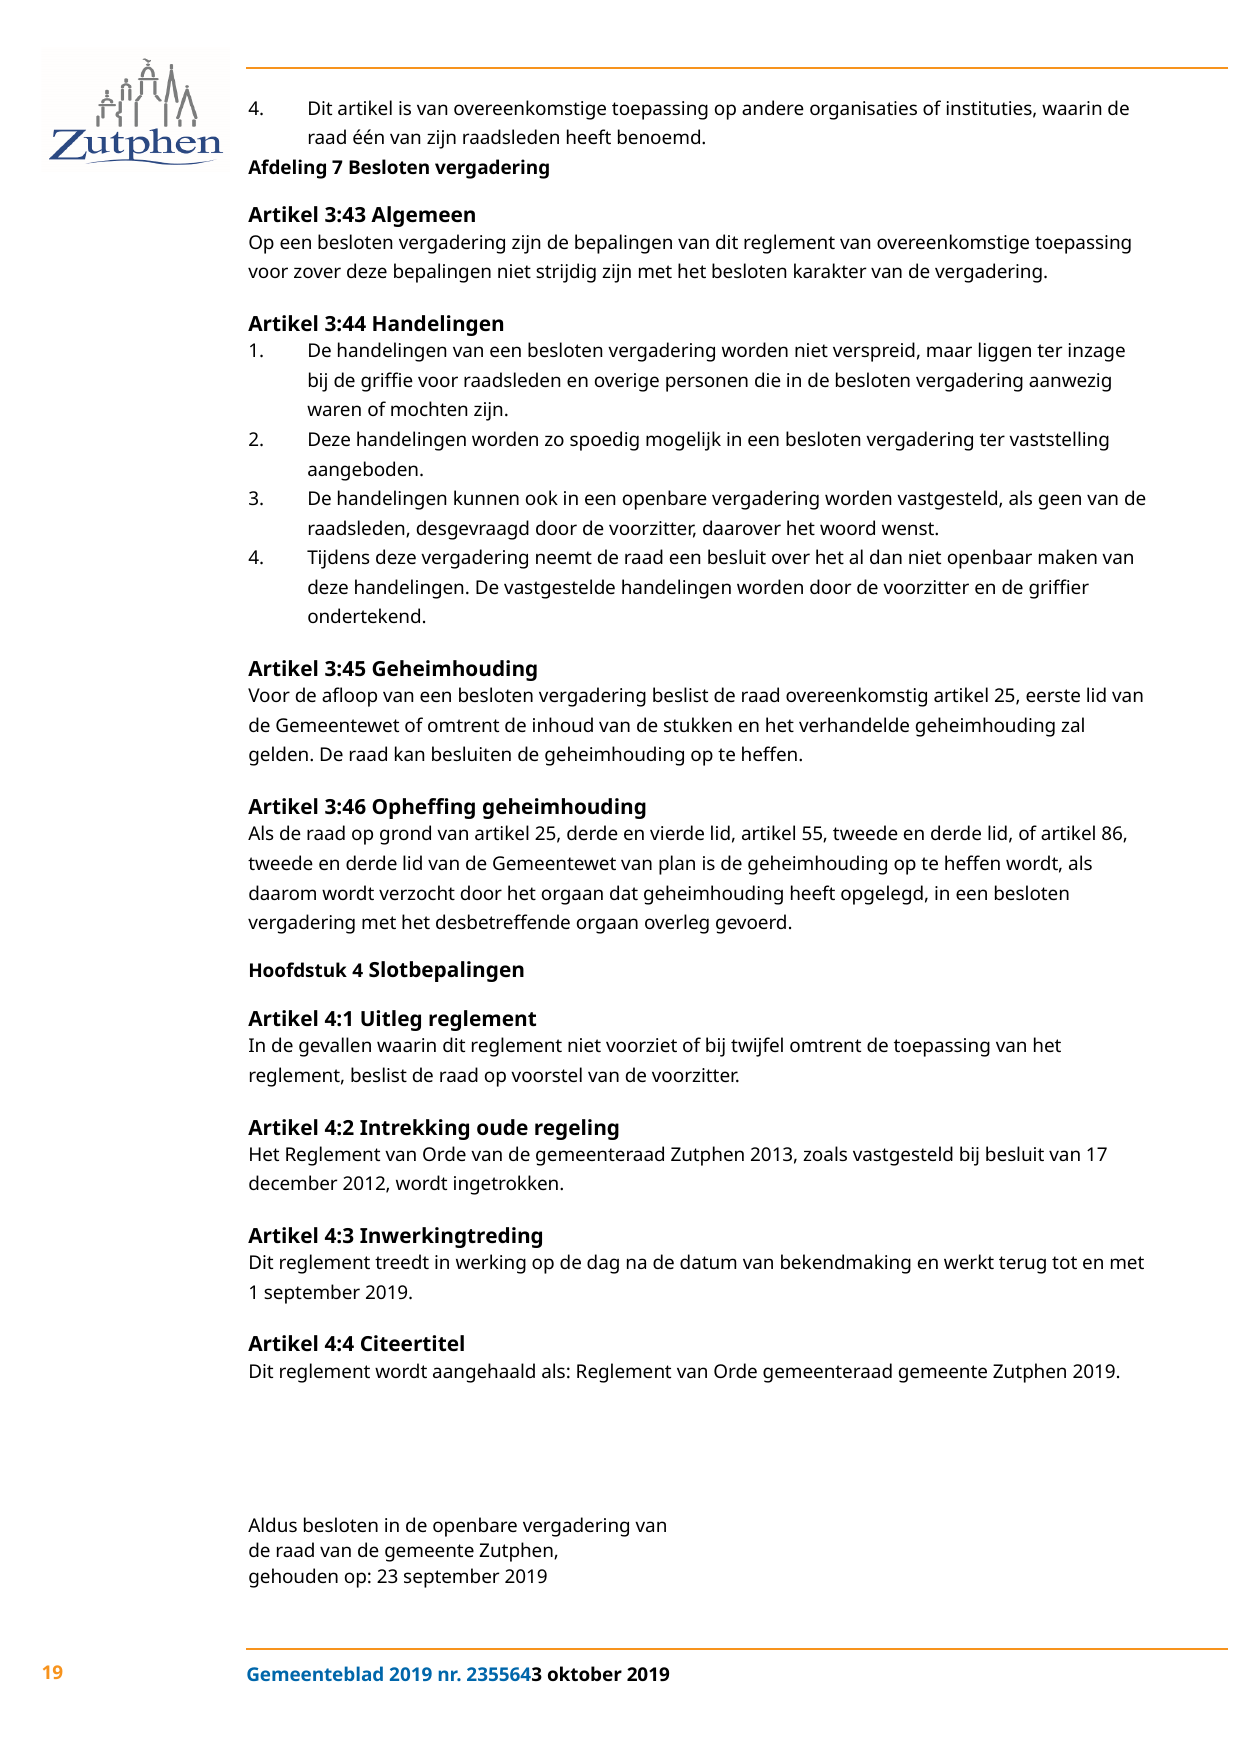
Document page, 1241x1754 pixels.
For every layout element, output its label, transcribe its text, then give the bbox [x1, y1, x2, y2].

text Hoofdstuk 4 Slotbepalingen [248, 955, 1152, 983]
text Artikel 4:1 Uitleg reglement [248, 1004, 1152, 1033]
text Op een besloten vergadering zijn de bepalingen van dit reglement van overeenkomstige toepassing voor zover deze bepalingen niet strijdig zijn met het besloten karakter van de vergadering. [248, 229, 1152, 284]
text Als de raad op grond van artikel 25, derde en vierde lid, artikel 55, tweede en derde lid, of artikel 86, tweede en derde lid van de Gemeentewet van plan is de geheimhouding op te heffen wordt, als daarom wordt verzocht door het orgaan dat geheimhouding heeft opgelegd, in een besloten vergadering met het desbetreffende orgaan overleg gevoerd. [248, 821, 1152, 935]
text Artikel 4:2 Intrekking oude regeling [248, 1113, 1152, 1141]
text Artikel 3:45 Geheimhouding [248, 654, 1152, 682]
text Artikel 3:43 Algemeen [248, 201, 1152, 229]
list De handelingen kunnen ook in een openbare vergadering worden vastgesteld, als geen van de raadsleden, desgevraagd door de voorzitter, daarover het woord wenst. [248, 485, 1152, 541]
text Artikel 3:46 Opheffing geheimhouding [248, 792, 1152, 821]
text Voor de afloop van een besloten vergadering beslist de raad overeenkomstig artikel 25, eerste lid van de Gemeentewet of omtrent de inhoud van de stukken en het verhandelde geheimhouding zal gelden. De raad kan besluiten de geheimhouding op te heffen. [248, 682, 1152, 767]
text Artikel 4:3 Inwerkingtreding [248, 1221, 1152, 1249]
list Dit artikel is van overeenkomstige toepassing op andere organisaties of instituties, waarin de raad één van zijn raadsleden heeft benoemd. [248, 95, 1152, 150]
text Afdeling 7 Besloten vergadering [248, 154, 1152, 180]
text Het Reglement van Orde van de gemeenteraad Zutphen 2013, zoals vastgesteld bij besluit van 17 december 2012, wordt ingetrokken. [248, 1141, 1152, 1196]
list Tijdens deze vergadering neemt de raad een besluit over het al dan niet openbaar maken van deze handelingen. De vastgestelde handelingen worden door de voorzitter en de griffier ondertekend. [248, 544, 1152, 629]
picture [41, 47, 231, 172]
text de raad van de gemeente Zutphen, [248, 1538, 1152, 1563]
text Artikel 4:4 Citeertitel [248, 1329, 1152, 1358]
text gehouden op: 23 september 2019 [248, 1563, 1152, 1589]
text Aldus besloten in de openbare vergadering van [248, 1512, 1152, 1538]
text Dit reglement treedt in werking op de dag na de datum van bekendmaking en werkt terug tot en met 1 september 2019. [248, 1249, 1152, 1305]
text Artikel 3:44 Handelingen [248, 309, 1152, 337]
text In de gevallen waarin dit reglement niet voorziet of bij twijfel omtrent de toepassing van het reglement, beslist de raad op voorstel van de voorzitter. [248, 1033, 1152, 1088]
list De handelingen van een besloten vergadering worden niet verspreid, maar liggen ter inzage bij de griffie voor raadsleden en overige personen die in de besloten vergadering aanwezig waren of mochten zijn. [248, 337, 1152, 422]
list Deze handelingen worden zo spoedig mogelijk in een besloten vergadering ter vaststelling aangeboden. [248, 426, 1152, 481]
text Dit reglement wordt aangehaald als: Reglement van Orde gemeenteraad gemeente Zutphen 2019. [248, 1358, 1152, 1384]
